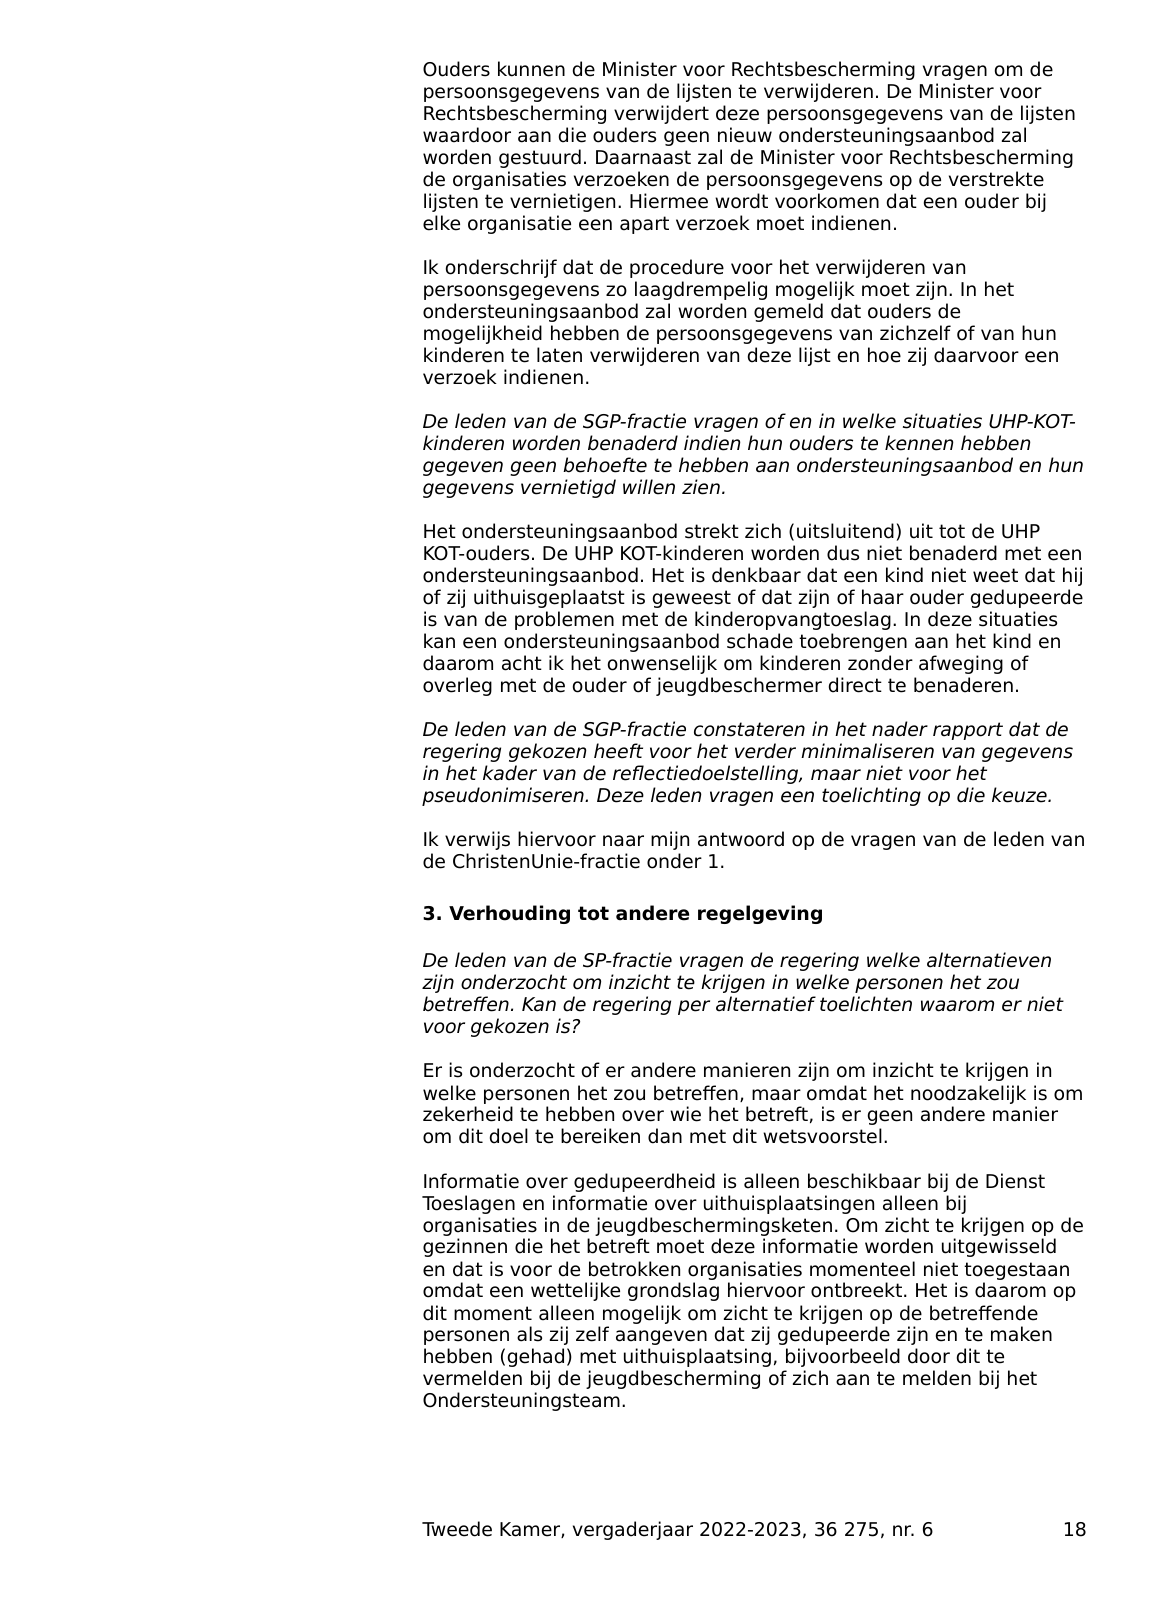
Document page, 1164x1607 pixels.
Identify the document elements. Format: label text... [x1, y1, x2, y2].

text De leden van de SGP-fractie constateren in het nader rapport dat de regering gekozen heeft voor het verder minimaliseren van gegevens in het kader van de reflectiedoelstelling, maar niet voor het pseudonimiseren. Deze leden vragen een toelichting op die keuze. [422, 719, 1087, 807]
text Informatie over gedupeerdheid is alleen beschikbaar bij de Dienst Toeslagen en informatie over uithuisplaatsingen alleen bij organisaties in de jeugdbeschermingsketen. Om zicht te krijgen op de gezinnen die het betreft moet deze informatie worden uitgewisseld en dat is voor de betrokken organisaties momenteel niet toegestaan omdat een wettelijke grondslag hiervoor ontbreekt. Het is daarom op dit moment alleen mogelijk om zicht te krijgen op de betreffende personen als zij zelf aangeven dat zij gedupeerde zijn en te maken hebben (gehad) met uithuisplaatsing, bijvoorbeeld door dit te vermelden bij de jeugdbescherming of zich aan te melden bij het Ondersteuningsteam. [422, 1171, 1087, 1412]
text Ouders kunnen de Minister voor Rechtsbescherming vragen om de persoonsgegevens van de lijsten te verwijderen. De Minister voor Rechtsbescherming verwijdert deze persoonsgegevens van de lijsten waardoor aan die ouders geen nieuw ondersteuningsaanbod zal worden gestuurd. Daarnaast zal de Minister voor Rechtsbescherming de organisaties verzoeken de persoonsgegevens op de verstrekte lijsten te vernietigen. Hiermee wordt voorkomen dat een ouder bij elke organisatie een apart verzoek moet indienen. [422, 59, 1087, 235]
subtitle 3. Verhouding tot andere regelgeving [422, 903, 1087, 925]
text Er is onderzocht of er andere manieren zijn om inzicht te krijgen in welke personen het zou betreffen, maar omdat het noodzakelijk is om zekerheid te hebben over wie het betreft, is er geen andere manier om dit doel te bereiken dan met dit wetsvoorstel. [422, 1060, 1087, 1148]
text Ik verwijs hiervoor naar mijn antwoord op de vragen van de leden van de ChristenUnie-fractie onder 1. [422, 829, 1087, 873]
text Ik onderschrijf dat de procedure voor het verwijderen van persoonsgegevens zo laagdrempelig mogelijk moet zijn. In het ondersteuningsaanbod zal worden gemeld dat ouders de mogelijkheid hebben de persoonsgegevens van zichzelf of van hun kinderen te laten verwijderen van deze lijst en hoe zij daarvoor een verzoek indienen. [422, 257, 1087, 389]
text De leden van de SP-fractie vragen de regering welke alternatieven zijn onderzocht om inzicht te krijgen in welke personen het zou betreffen. Kan de regering per alternatief toelichten waarom er niet voor gekozen is? [422, 950, 1087, 1038]
text De leden van de SGP-fractie vragen of en in welke situaties UHP-KOT-kinderen worden benaderd indien hun ouders te kennen hebben gegeven geen behoefte te hebben aan ondersteuningsaanbod en hun gegevens vernietigd willen zien. [422, 411, 1087, 499]
text Het ondersteuningsaanbod strekt zich (uitsluitend) uit tot de UHP KOT-ouders. De UHP KOT-kinderen worden dus niet benaderd met een ondersteuningsaanbod. Het is denkbaar dat een kind niet weet dat hij of zij uithuisgeplaatst is geweest of dat zijn of haar ouder gedupeerde is van de problemen met de kinderopvangtoeslag. In deze situaties kan een ondersteuningsaanbod schade toebrengen aan het kind en daarom acht ik het onwenselijk om kinderen zonder afweging of overleg met de ouder of jeugdbeschermer direct te benaderen. [422, 521, 1087, 697]
